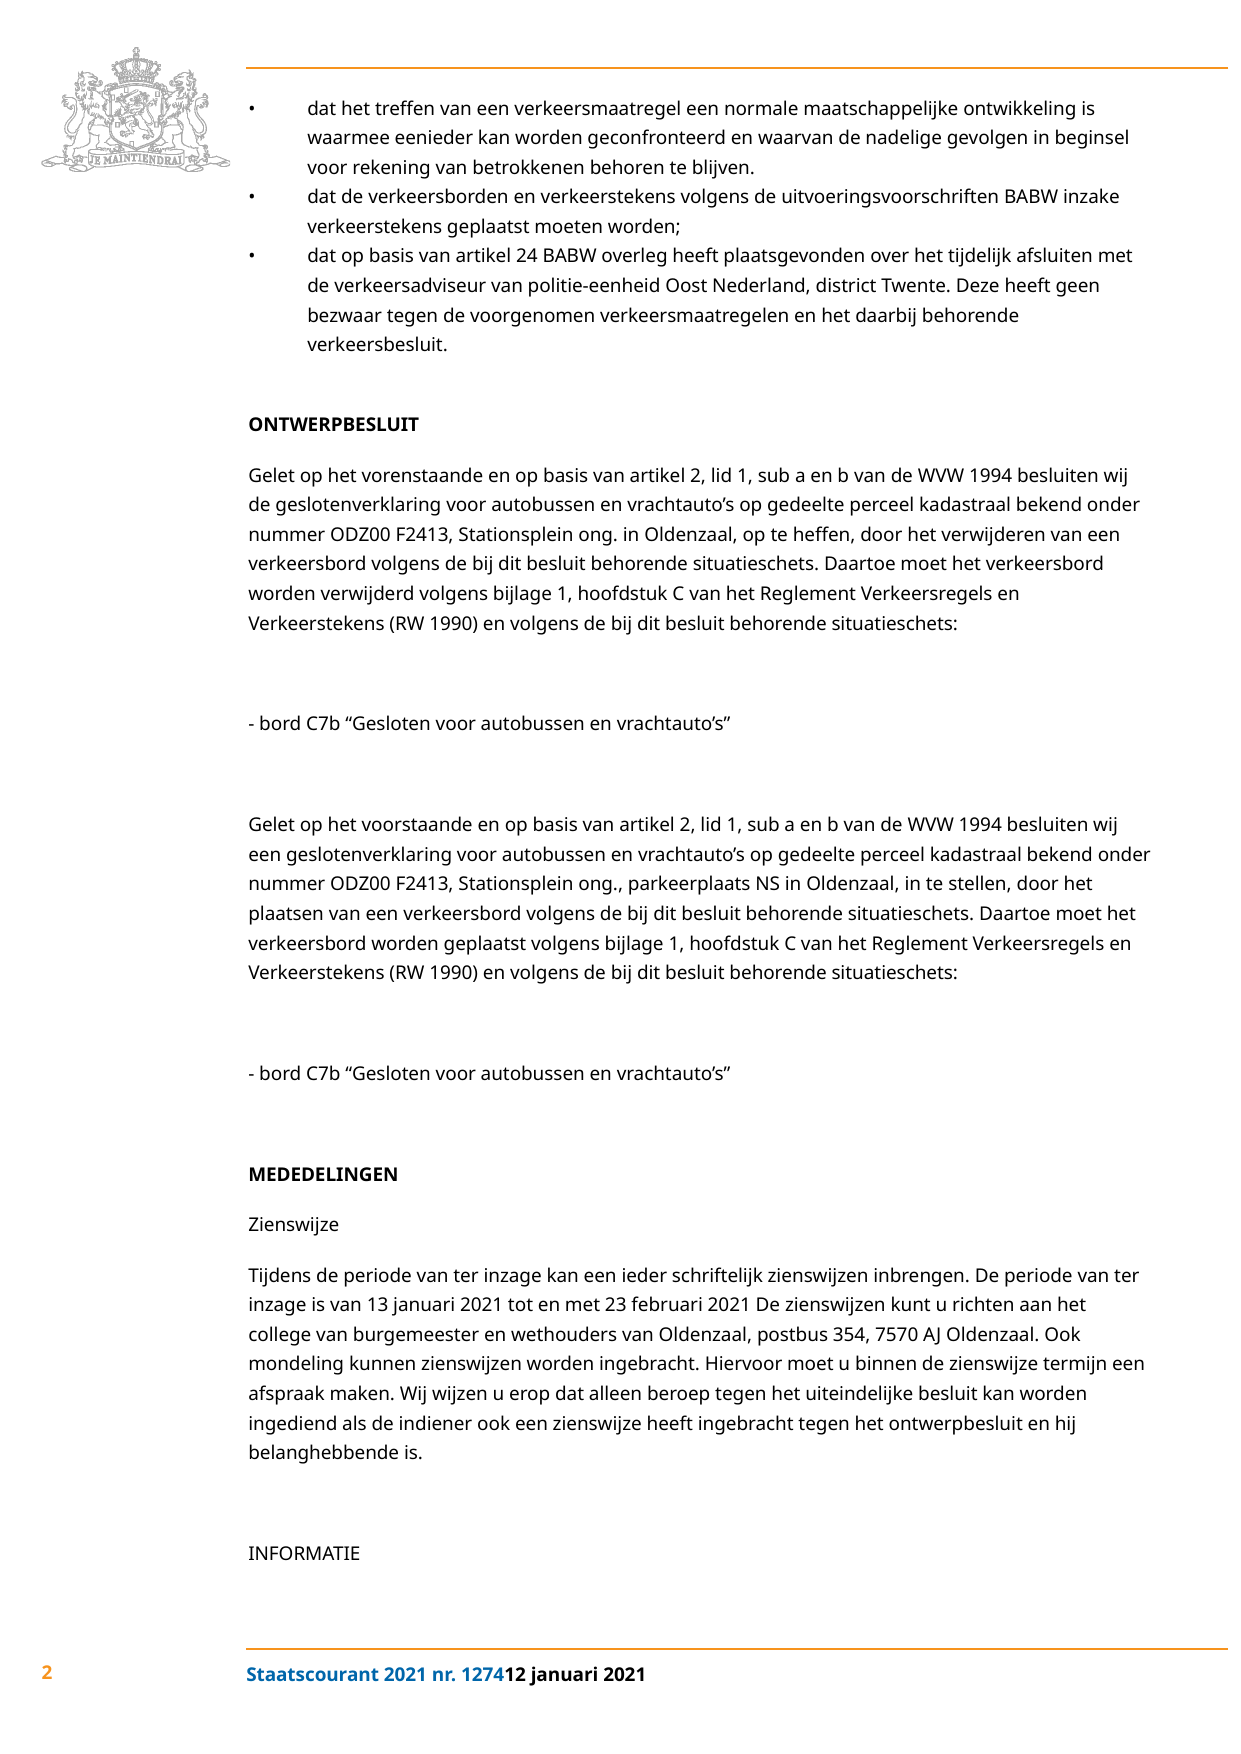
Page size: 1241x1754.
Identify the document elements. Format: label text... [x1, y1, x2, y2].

text Gelet op het voorstaande en op basis van artikel 2, lid 1, sub a en b van de WVW 1994 besluiten wij een geslotenverklaring voor autobussen en vrachtauto’s op gedeelte perceel kadastraal bekend onder nummer ODZ00 F2413, Stationsplein ong., parkeerplaats NS in Oldenzaal, in te stellen, door het plaatsen van een verkeersbord volgens de bij dit besluit behorende situatieschets. Daartoe moet het verkeersbord worden geplaatst volgens bijlage 1, hoofdstuk C van het Reglement Verkeersregels en Verkeerstekens (RW 1990) en volgens de bij dit besluit behorende situatieschets: [248, 811, 1152, 985]
list dat op basis van artikel 24 BABW overleg heeft plaatsgevonden over het tijdelijk afsluiten met de verkeersadviseur van politie-eenheid Oost Nederland, district Twente. Deze heeft geen bezwaar tegen de voorgenomen verkeersmaatregelen en het daarbij behorende verkeersbesluit. [248, 243, 1152, 357]
text INFORMATIE [248, 1540, 1152, 1566]
text - bord C7b “Gesloten voor autobussen en vrachtauto’s” [248, 711, 1152, 736]
text Tijdens de periode van ter inzage kan een ieder schriftelijk zienswijzen inbrengen. De periode van ter inzage is van 13 januari 2021 tot en met 23 februari 2021 De zienswijzen kunt u richten aan het college van burgemeester en wethouders van Oldenzaal, postbus 354, 7570 AJ Oldenzaal. Ook mondeling kunnen zienswijzen worden ingebracht. Hiervoor moet u binnen de zienswijze termijn een afspraak maken. Wij wijzen u erop dat alleen beroep tegen het uiteindelijke besluit kan worden ingediend als de indiener ook een zienswijze heeft ingebracht tegen het ontwerpbesluit en hij belanghebbende is. [248, 1262, 1152, 1465]
list dat het treffen van een verkeersmaatregel een normale maatschappelijke ontwikkeling is waarmee eenieder kan worden geconfronteerd en waarvan de nadelige gevolgen in beginsel voor rekening van betrokkenen behoren te blijven. [248, 95, 1152, 180]
text - bord C7b “Gesloten voor autobussen en vrachtauto’s” [248, 1060, 1152, 1086]
text Gelet op het vorenstaande en op basis van artikel 2, lid 1, sub a en b van de WVW 1994 besluiten wij de geslotenverklaring voor autobussen en vrachtauto’s op gedeelte perceel kadastraal bekend onder nummer ODZ00 F2413, Stationsplein ong. in Oldenzaal, op te heffen, door het verwijderen van een verkeersbord volgens de bij dit besluit behorende situatieschets. Daartoe moet het verkeersbord worden verwijderd volgens bijlage 1, hoofdstuk C van het Reglement Verkeersregels en Verkeerstekens (RW 1990) en volgens de bij dit besluit behorende situatieschets: [248, 462, 1152, 636]
text Zienswijze [248, 1211, 1152, 1237]
text MEDEDELINGEN [248, 1161, 1152, 1187]
list dat de verkeersborden en verkeerstekens volgens de uitvoeringsvoorschriften BABW inzake verkeerstekens geplaatst moeten worden; [248, 183, 1152, 239]
picture [41, 47, 231, 172]
text ONTWERPBESLUIT [248, 411, 1152, 437]
